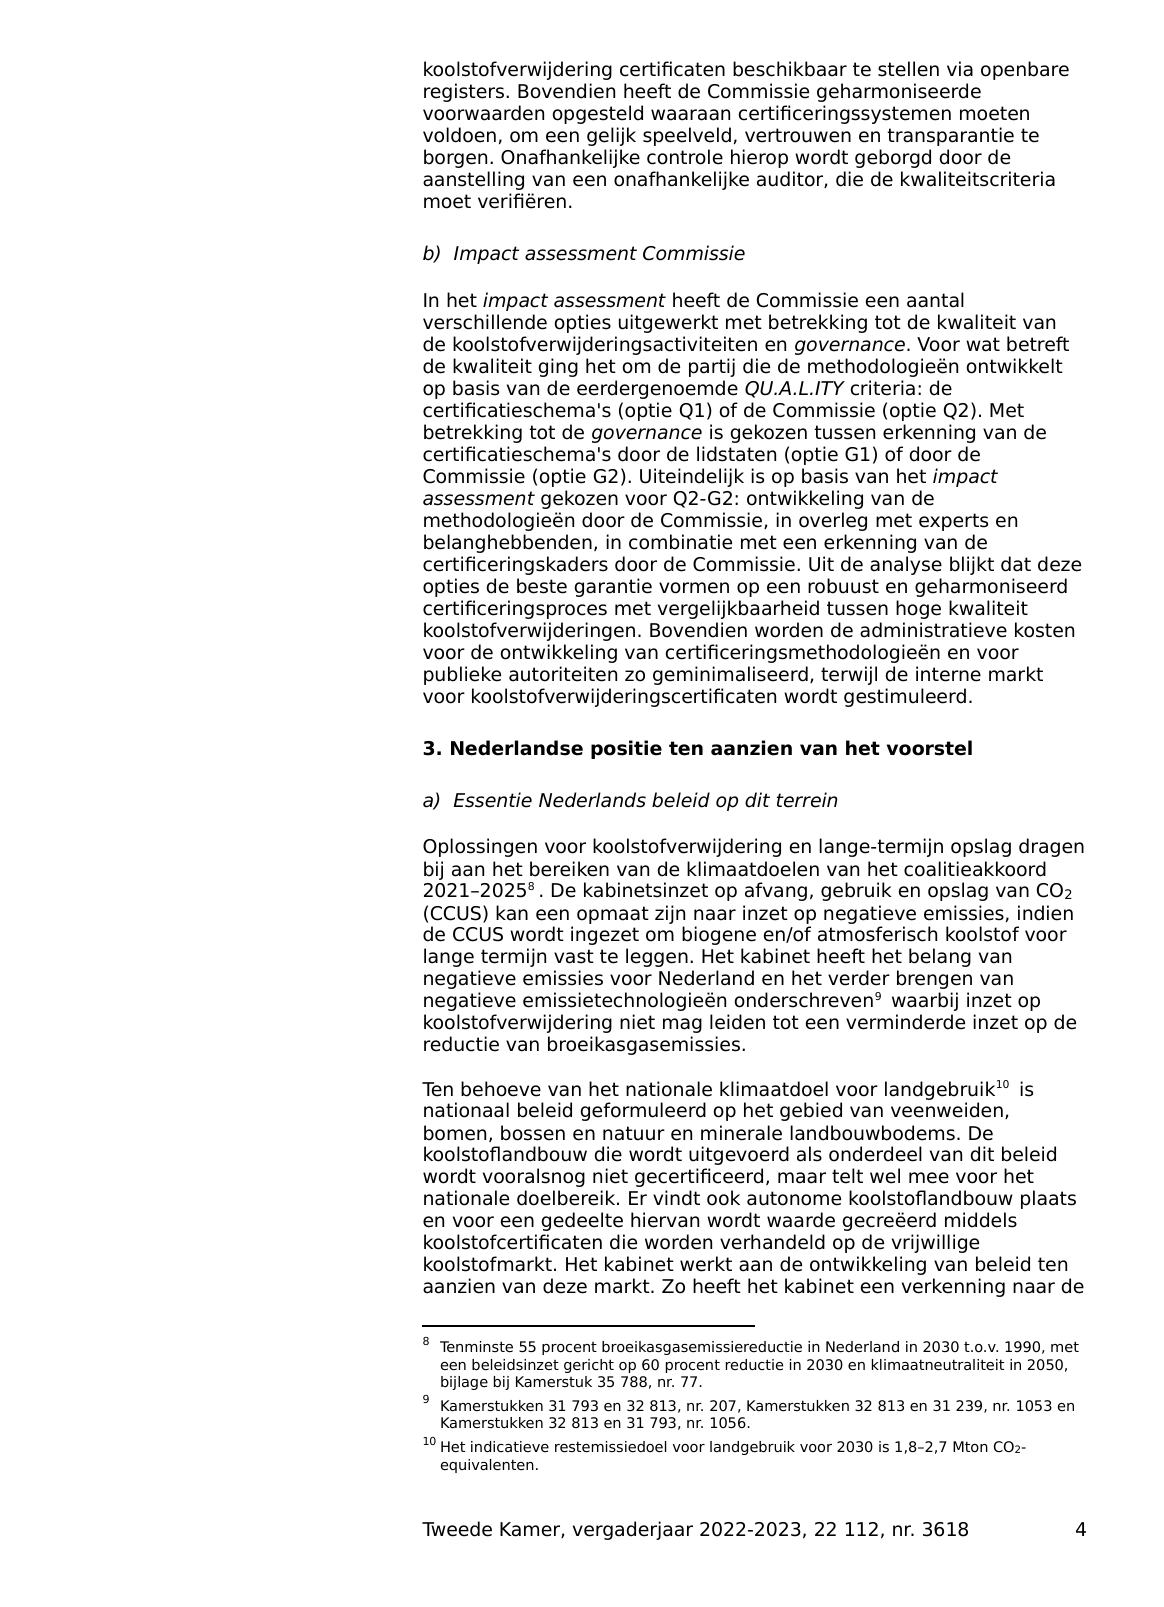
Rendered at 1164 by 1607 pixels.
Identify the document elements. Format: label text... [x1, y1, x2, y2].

text Het indicatieve restemissiedoel voor landgebruik voor 2030 is 1,8–2,7 Mton CO2-equivalenten. [422, 1435, 1087, 1474]
text Oplossingen voor koolstofverwijdering en lange-termijn opslag dragen bij aan het bereiken van de klimaatdoelen van het coalitieakkoord 2021–2025. De kabinetsinzet op afvang, gebruik en opslag van CO2 (CCUS) kan een opmaat zijn naar inzet op negatieve emissies, indien de CCUS wordt ingezet om biogene en/of atmosferisch koolstof voor lange termijn vast te leggen. Het kabinet heeft het belang van negatieve emissies voor Nederland en het verder brengen van negatieve emissietechnologieën onderschreven waarbij inzet op koolstofverwijdering niet mag leiden tot een verminderde inzet op de reductie van broeikasgasemissies. [422, 836, 1087, 1056]
text Ten behoeve van het nationale klimaatdoel voor landgebruik is nationaal beleid geformuleerd op het gebied van veenweiden, bomen, bossen en natuur en minerale landbouwbodems. De koolstoflandbouw die wordt uitgevoerd als onderdeel van dit beleid wordt vooralsnog niet gecertificeerd, maar telt wel mee voor het nationale doelbereik. Er vindt ook autonome koolstoflandbouw plaats en voor een gedeelte hiervan wordt waarde gecreëerd middels koolstofcertificaten die worden verhandeld op de vrijwillige koolstofmarkt. Het kabinet werkt aan de ontwikkeling van beleid ten aanzien van deze markt. Zo heeft het kabinet een verkenning naar de [422, 1078, 1087, 1298]
text koolstofverwijdering certificaten beschikbaar te stellen via openbare registers. Bovendien heeft de Commissie geharmoniseerde voorwaarden opgesteld waaraan certificeringssystemen moeten voldoen, om een gelijk speelveld, vertrouwen en transparantie te borgen. Onafhankelijke controle hierop wordt geborgd door de aanstelling van een onafhankelijke auditor, die de kwaliteitscriteria moet verifiëren. [422, 59, 1087, 213]
text In het impact assessment heeft de Commissie een aantal verschillende opties uitgewerkt met betrekking tot de kwaliteit van de koolstofverwijderingsactiviteiten en governance. Voor wat betreft de kwaliteit ging het om de partij die de methodologieën ontwikkelt op basis van de eerdergenoemde QU.A.L.ITY criteria: de certificatieschema's (optie Q1) of de Commissie (optie Q2). Met betrekking tot de governance is gekozen tussen erkenning van de certificatieschema's door de lidstaten (optie G1) of door de Commissie (optie G2). Uiteindelijk is op basis van het impact assessment gekozen voor Q2-G2: ontwikkeling van de methodologieën door de Commissie, in overleg met experts en belanghebbenden, in combinatie met een erkenning van de certificeringskaders door de Commissie. Uit de analyse blijkt dat deze opties de beste garantie vormen op een robuust en geharmoniseerd certificeringsproces met vergelijkbaarheid tussen hoge kwaliteit koolstofverwijderingen. Bovendien worden de administratieve kosten voor de ontwikkeling van certificeringsmethodologieën en voor publieke autoriteiten zo geminimaliseerd, terwijl de interne markt voor koolstofverwijderingscertificaten wordt gestimuleerd. [422, 290, 1087, 707]
text Tenminste 55 procent broeikasgasemissiereductie in Nederland in 2030 t.o.v. 1990, met een beleidsinzet gericht op 60 procent reductie in 2030 en klimaatneutraliteit in 2050, bijlage bij Kamerstuk 35 788, nr. 77. [422, 1335, 1087, 1391]
subtitle a) Essentie Nederlands beleid op dit terrein [422, 789, 1087, 811]
subtitle b) Impact assessment Commissie [422, 243, 1087, 265]
text Kamerstukken 31 793 en 32 813, nr. 207, Kamerstukken 32 813 en 31 239, nr. 1053 en Kamerstukken 32 813 en 31 793, nr. 1056. [422, 1393, 1087, 1432]
subtitle 3. Nederlandse positie ten aanzien van het voorstel [422, 737, 1087, 759]
